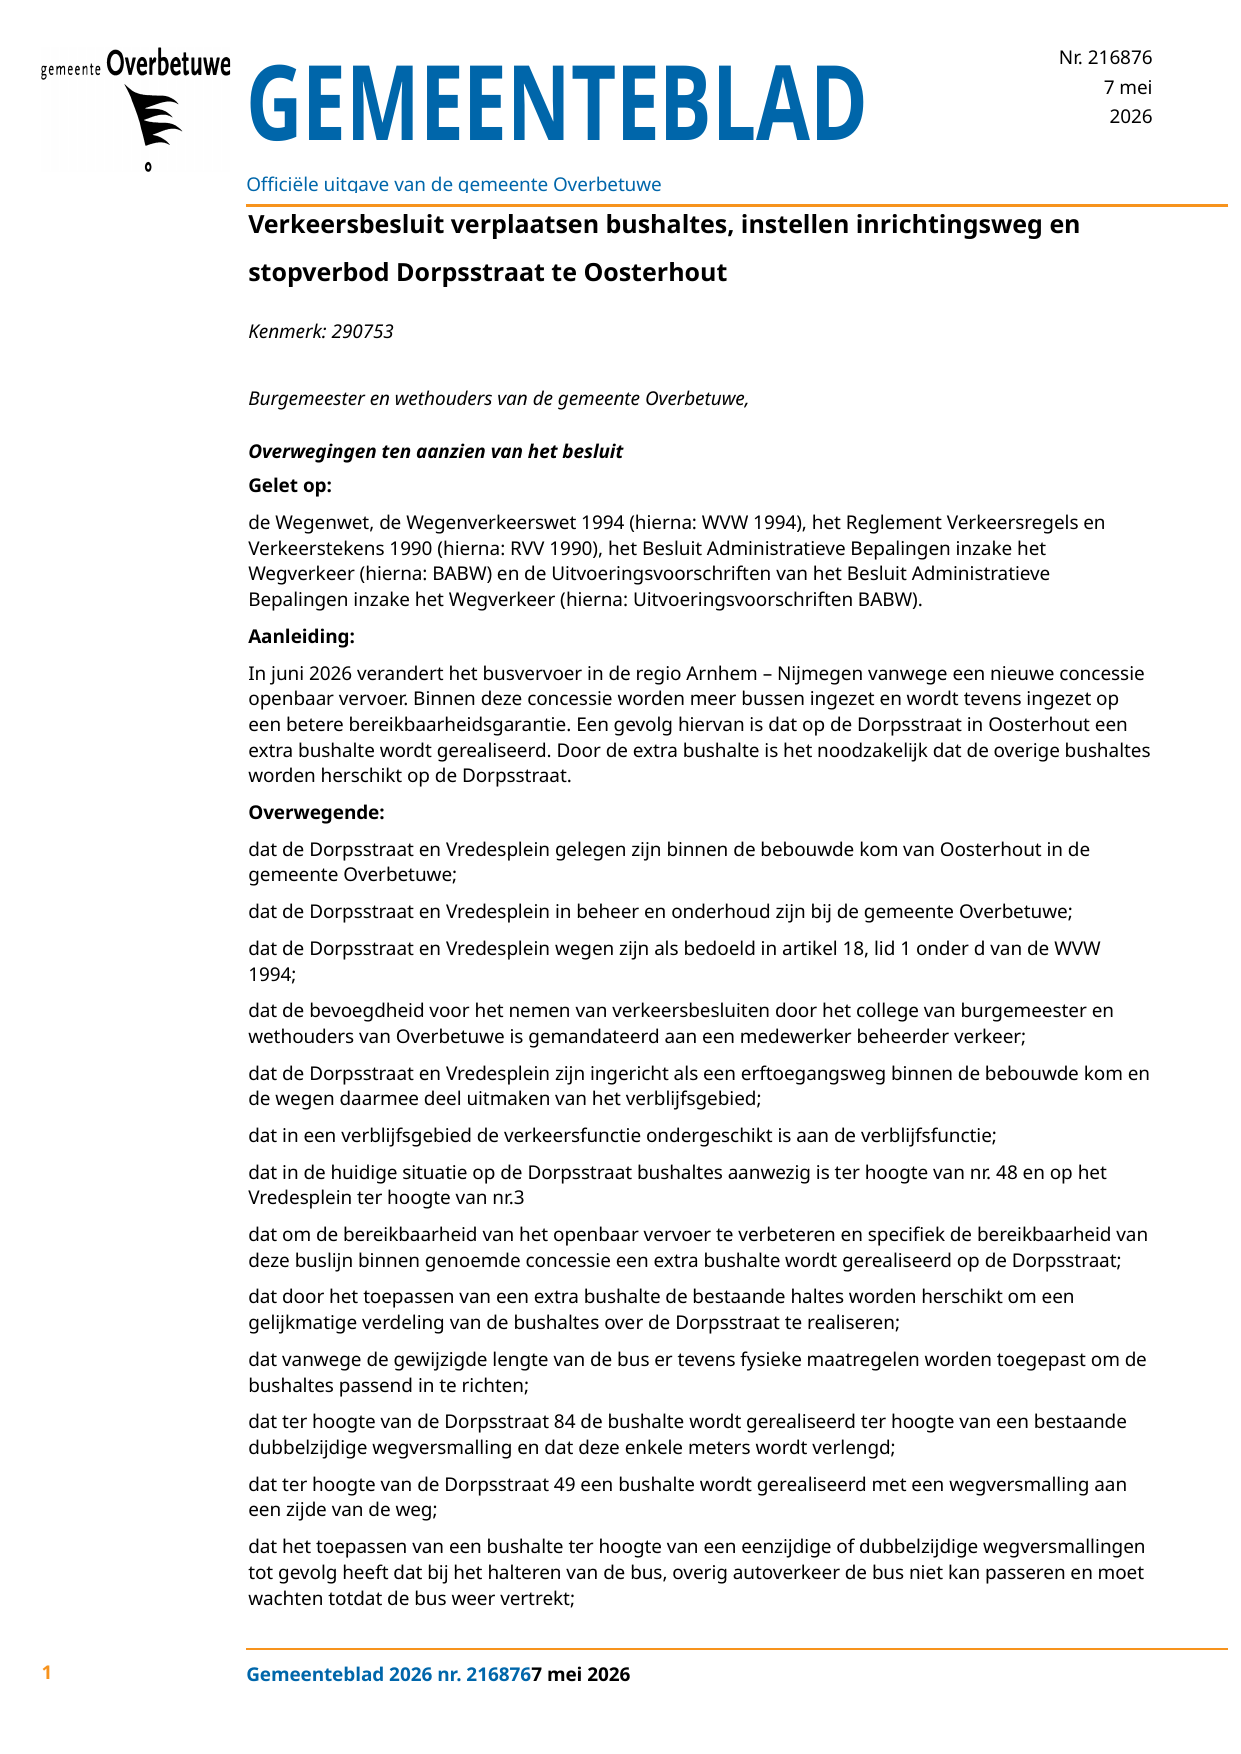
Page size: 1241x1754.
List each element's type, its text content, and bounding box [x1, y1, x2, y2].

picture [41, 47, 231, 172]
text de Wegenwet, de Wegenverkeerswet 1994 (hierna: WVW 1994), het Reglement Verkeersregels en Verkeerstekens 1990 (hierna: RVV 1990), het Besluit Administratieve Bepalingen inzake het Wegverkeer (hierna: BABW) en de Uitvoeringsvoorschriften van het Besluit Administratieve Bepalingen inzake het Wegverkeer (hierna: Uitvoeringsvoorschriften BABW). [248, 509, 1152, 612]
text Verkeersbesluit verplaatsen bushaltes, instellen inrichtingsweg en stopverbod Dorpsstraat te Oosterhout [248, 207, 1152, 288]
text dat de Dorpsstraat en Vredesplein zijn ingericht als een erftoegangsweg binnen de bebouwde kom en de wegen daarmee deel uitmaken van het verblijfsgebied; [248, 1060, 1152, 1111]
text dat de bevoegdheid voor het nemen van verkeersbesluiten door het college van burgemeester en wethouders van Overbetuwe is gemandateerd aan een medewerker beheerder verkeer; [248, 997, 1152, 1049]
text In juni 2026 verandert het busvervoer in de regio Arnhem – Nijmegen vanwege een nieuwe concessie openbaar vervoer. Binnen deze concessie worden meer bussen ingezet en wordt tevens ingezet op een betere bereikbaarheidsgarantie. Een gevolg hiervan is dat op de Dorpsstraat in Oosterhout een extra bushalte wordt gerealiseerd. Door de extra bushalte is het noodzakelijk dat de overige bushaltes worden herschikt op de Dorpsstraat. [248, 660, 1152, 788]
text Gelet op: [248, 472, 1152, 498]
text Aanleiding: [248, 623, 1152, 649]
text dat het toepassen van een bushalte ter hoogte van een eenzijdige of dubbelzijdige wegversmallingen tot gevolg heeft dat bij het halteren van de bus, overig autoverkeer de bus niet kan passeren en moet wachten totdat de bus weer vertrekt; [248, 1533, 1152, 1610]
text Overwegende: [248, 799, 1152, 825]
text dat door het toepassen van een extra bushalte de bestaande haltes worden herschikt om een gelijkmatige verdeling van de bushaltes over de Dorpsstraat te realiseren; [248, 1284, 1152, 1335]
text dat in een verblijfsgebied de verkeersfunctie ondergeschikt is aan de verblijfsfunctie; [248, 1122, 1152, 1148]
text dat ter hoogte van de Dorpsstraat 49 een bushalte wordt gerealiseerd met een wegversmalling aan een zijde van de weg; [248, 1471, 1152, 1522]
text dat om de bereikbaarheid van het openbaar vervoer te verbeteren en specifiek de bereikbaarheid van deze buslijn binnen genoemde concessie een extra bushalte wordt gerealiseerd op de Dorpsstraat; [248, 1221, 1152, 1273]
text dat in de huidige situatie op de Dorpsstraat bushaltes aanwezig is ter hoogte van nr. 48 en op het Vredesplein ter hoogte van nr.3 [248, 1159, 1152, 1210]
text Overwegingen ten aanzien van het besluit [248, 438, 1152, 464]
text dat de Dorpsstraat en Vredesplein gelegen zijn binnen de bebouwde kom van Oosterhout in de gemeente Overbetuwe; [248, 836, 1152, 887]
text dat de Dorpsstraat en Vredesplein in beheer en onderhoud zijn bij de gemeente Overbetuwe; [248, 898, 1152, 924]
text dat de Dorpsstraat en Vredesplein wegen zijn als bedoeld in artikel 18, lid 1 onder d van de WVW 1994; [248, 935, 1152, 986]
text Kenmerk: 290753 [248, 318, 1152, 344]
text dat vanwege de gewijzigde lengte van de bus er tevens fysieke maatregelen worden toegepast om de bushaltes passend in te richten; [248, 1346, 1152, 1397]
text Burgemeester en wethouders van de gemeente Overbetuwe, [248, 386, 1152, 411]
text dat ter hoogte van de Dorpsstraat 84 de bushalte wordt gerealiseerd ter hoogte van een bestaande dubbelzijdige wegversmalling en dat deze enkele meters wordt verlengd; [248, 1408, 1152, 1460]
